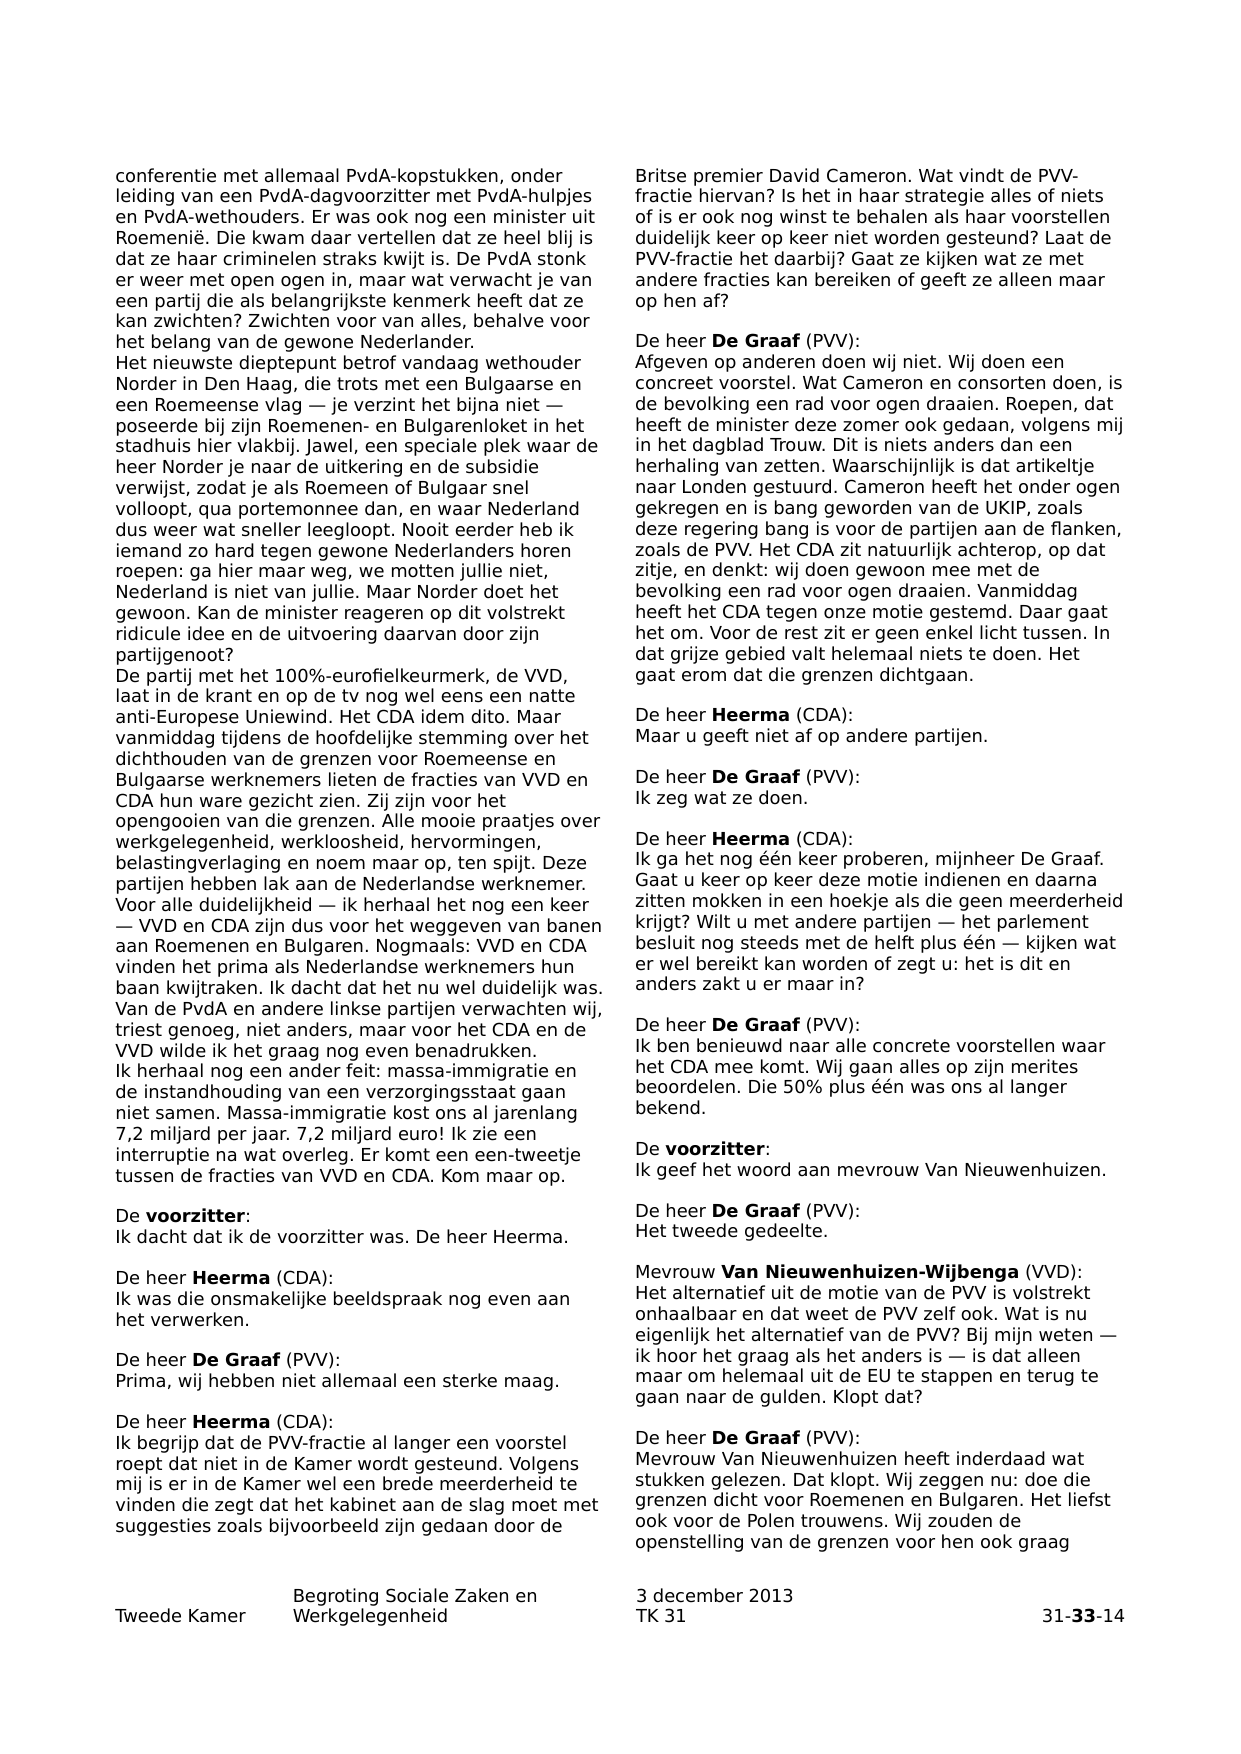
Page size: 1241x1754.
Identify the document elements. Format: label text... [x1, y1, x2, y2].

text De heer Heerma (CDA): [635, 828, 1125, 849]
text De heer Heerma (CDA): [635, 705, 1125, 726]
text Mevrouw Van Nieuwenhuizen-Wijbenga (VVD): [635, 1262, 1125, 1283]
text De heer De Graaf (PVV): [635, 331, 1125, 352]
text De heer De Graaf (PVV): [635, 1428, 1125, 1448]
text Ik herhaal nog een ander feit: massa-immigratie en de instandhouding van een verzorgingsstaat gaan niet samen. Massa-immigratie kost ons al jarenlang 7,2 miljard per jaar. 7,2 miljard euro! Ik zie een interruptie na wat overleg. Er komt een een-tweetje tussen de fracties van VVD en CDA. Kom maar op. [115, 1061, 605, 1186]
text Afgeven op anderen doen wij niet. Wij doen een concreet voorstel. Wat Cameron en consorten doen, is de bevolking een rad voor ogen draaien. Roepen, dat heeft de minister deze zomer ook gedaan, volgens mij in het dagblad Trouw. Dit is niets anders dan een herhaling van zetten. Waarschijnlijk is dat artikeltje naar Londen gestuurd. Cameron heeft het onder ogen gekregen en is bang geworden van de UKIP, zoals deze regering bang is voor de partijen aan de flanken, zoals de PVV. Het CDA zit natuurlijk achterop, op dat zitje, en denkt: wij doen gewoon mee met de bevolking een rad voor ogen draaien. Vanmiddag heeft het CDA tegen onze motie gestemd. Daar gaat het om. Voor de rest zit er geen enkel licht tussen. In dat grijze gebied valt helemaal niets te doen. Het gaat erom dat die grenzen dichtgaan. [635, 352, 1125, 685]
text De heer Heerma (CDA): [115, 1412, 605, 1432]
text conferentie met allemaal PvdA-kopstukken, onder leiding van een PvdA-dagvoorzitter met PvdA-hulpjes en PvdA-wethouders. Er was ook nog een minister uit Roemenië. Die kwam daar vertellen dat ze heel blij is dat ze haar criminelen straks kwijt is. De PvdA stonk er weer met open ogen in, maar wat verwacht je van een partij die als belangrijkste kenmerk heeft dat ze kan zwichten? Zwichten voor van alles, behalve voor het belang van de gewone Nederlander. [115, 165, 605, 353]
text De heer De Graaf (PVV): [635, 767, 1125, 787]
text Het nieuwste dieptepunt betrof vandaag wethouder Norder in Den Haag, die trots met een Bulgaarse en een Roemeense vlag — je verzint het bijna niet — poseerde bij zijn Roemenen- en Bulgarenloket in het stadhuis hier vlakbij. Jawel, een speciale plek waar de heer Norder je naar de uitkering en de subsidie verwijst, zodat je als Roemeen of Bulgaar snel volloopt, qua portemonnee dan, en waar Nederland dus weer wat sneller leegloopt. Nooit eerder heb ik iemand zo hard tegen gewone Nederlanders horen roepen: ga hier maar weg, we motten jullie niet, Nederland is niet van jullie. Maar Norder doet het gewoon. Kan de minister reageren op dit volstrekt ridicule idee en de uitvoering daarvan door zijn partijgenoot? [115, 353, 605, 665]
text De heer De Graaf (PVV): [115, 1350, 605, 1371]
text Ik zeg wat ze doen. [635, 787, 1125, 808]
text Ik dacht dat ik de voorzitter was. De heer Heerma. [115, 1227, 605, 1248]
text Het alternatief uit de motie van de PVV is volstrekt onhaalbaar en dat weet de PVV zelf ook. Wat is nu eigenlijk het alternatief van de PVV? Bij mijn weten — ik hoor het graag als het anders is — is dat alleen maar om helemaal uit de EU te stappen en terug te gaan naar de gulden. Klopt dat? [635, 1283, 1125, 1408]
text Britse premier David Cameron. Wat vindt de PVV-fractie hiervan? Is het in haar strategie alles of niets of is er ook nog winst te behalen als haar voorstellen duidelijk keer op keer niet worden gesteund? Laat de PVV-fractie het daarbij? Gaat ze kijken wat ze met andere fracties kan bereiken of geeft ze alleen maar op hen af? [635, 165, 1125, 311]
text Maar u geeft niet af op andere partijen. [635, 726, 1125, 747]
text Ik geef het woord aan mevrouw Van Nieuwenhuizen. [635, 1160, 1125, 1181]
text Ik was die onsmakelijke beeldspraak nog even aan het verwerken. [115, 1288, 605, 1330]
text De partij met het 100%-eurofielkeurmerk, de VVD, laat in de krant en op de tv nog wel eens een natte anti-Europese Uniewind. Het CDA idem dito. Maar vanmiddag tijdens de hoofdelijke stemming over het dichthouden van de grenzen voor Roemeense en Bulgaarse werknemers lieten de fracties van VVD en CDA hun ware gezicht zien. Zij zijn voor het opengooien van die grenzen. Alle mooie praatjes over werkgelegenheid, werkloosheid, hervormingen, belastingverlaging en noem maar op, ten spijt. Deze partijen hebben lak aan de Nederlandse werknemer. Voor alle duidelijkheid — ik herhaal het nog een keer — VVD en CDA zijn dus voor het weggeven van banen aan Roemenen en Bulgaren. Nogmaals: VVD en CDA vinden het prima als Nederlandse werknemers hun baan kwijtraken. Ik dacht dat het nu wel duidelijk was. Van de PvdA en andere linkse partijen verwachten wij, triest genoeg, niet anders, maar voor het CDA en de VVD wilde ik het graag nog even benadrukken. [115, 665, 605, 1061]
text Het tweede gedeelte. [635, 1221, 1125, 1242]
text Ik ben benieuwd naar alle concrete voorstellen waar het CDA mee komt. Wij gaan alles op zijn merites beoordelen. Die 50% plus één was ons al langer bekend. [635, 1036, 1125, 1119]
text Prima, wij hebben niet allemaal een sterke maag. [115, 1371, 605, 1392]
text Ik begrijp dat de PVV-fractie al langer een voorstel roept dat niet in de Kamer wordt gesteund. Volgens mij is er in de Kamer wel een brede meerderheid te vinden die zegt dat het kabinet aan de slag moet met suggesties zoals bijvoorbeeld zijn gedaan door de [115, 1432, 605, 1537]
text De voorzitter: [635, 1139, 1125, 1160]
text De heer Heerma (CDA): [115, 1268, 605, 1288]
text Ik ga het nog één keer proberen, mijnheer De Graaf. Gaat u keer op keer deze motie indienen en daarna zitten mokken in een hoekje als die geen meerderheid krijgt? Wilt u met andere partijen — het parlement besluit nog steeds met de helft plus één — kijken wat er wel bereikt kan worden of zegt u: het is dit en anders zakt u er maar in? [635, 849, 1125, 995]
text Mevrouw Van Nieuwenhuizen heeft inderdaad wat stukken gelezen. Dat klopt. Wij zeggen nu: doe die grenzen dicht voor Roemenen en Bulgaren. Het liefst ook voor de Polen trouwens. Wij zouden de openstelling van de grenzen voor hen ook graag [635, 1448, 1125, 1553]
text De voorzitter: [115, 1206, 605, 1227]
text De heer De Graaf (PVV): [635, 1015, 1125, 1036]
text De heer De Graaf (PVV): [635, 1201, 1125, 1221]
